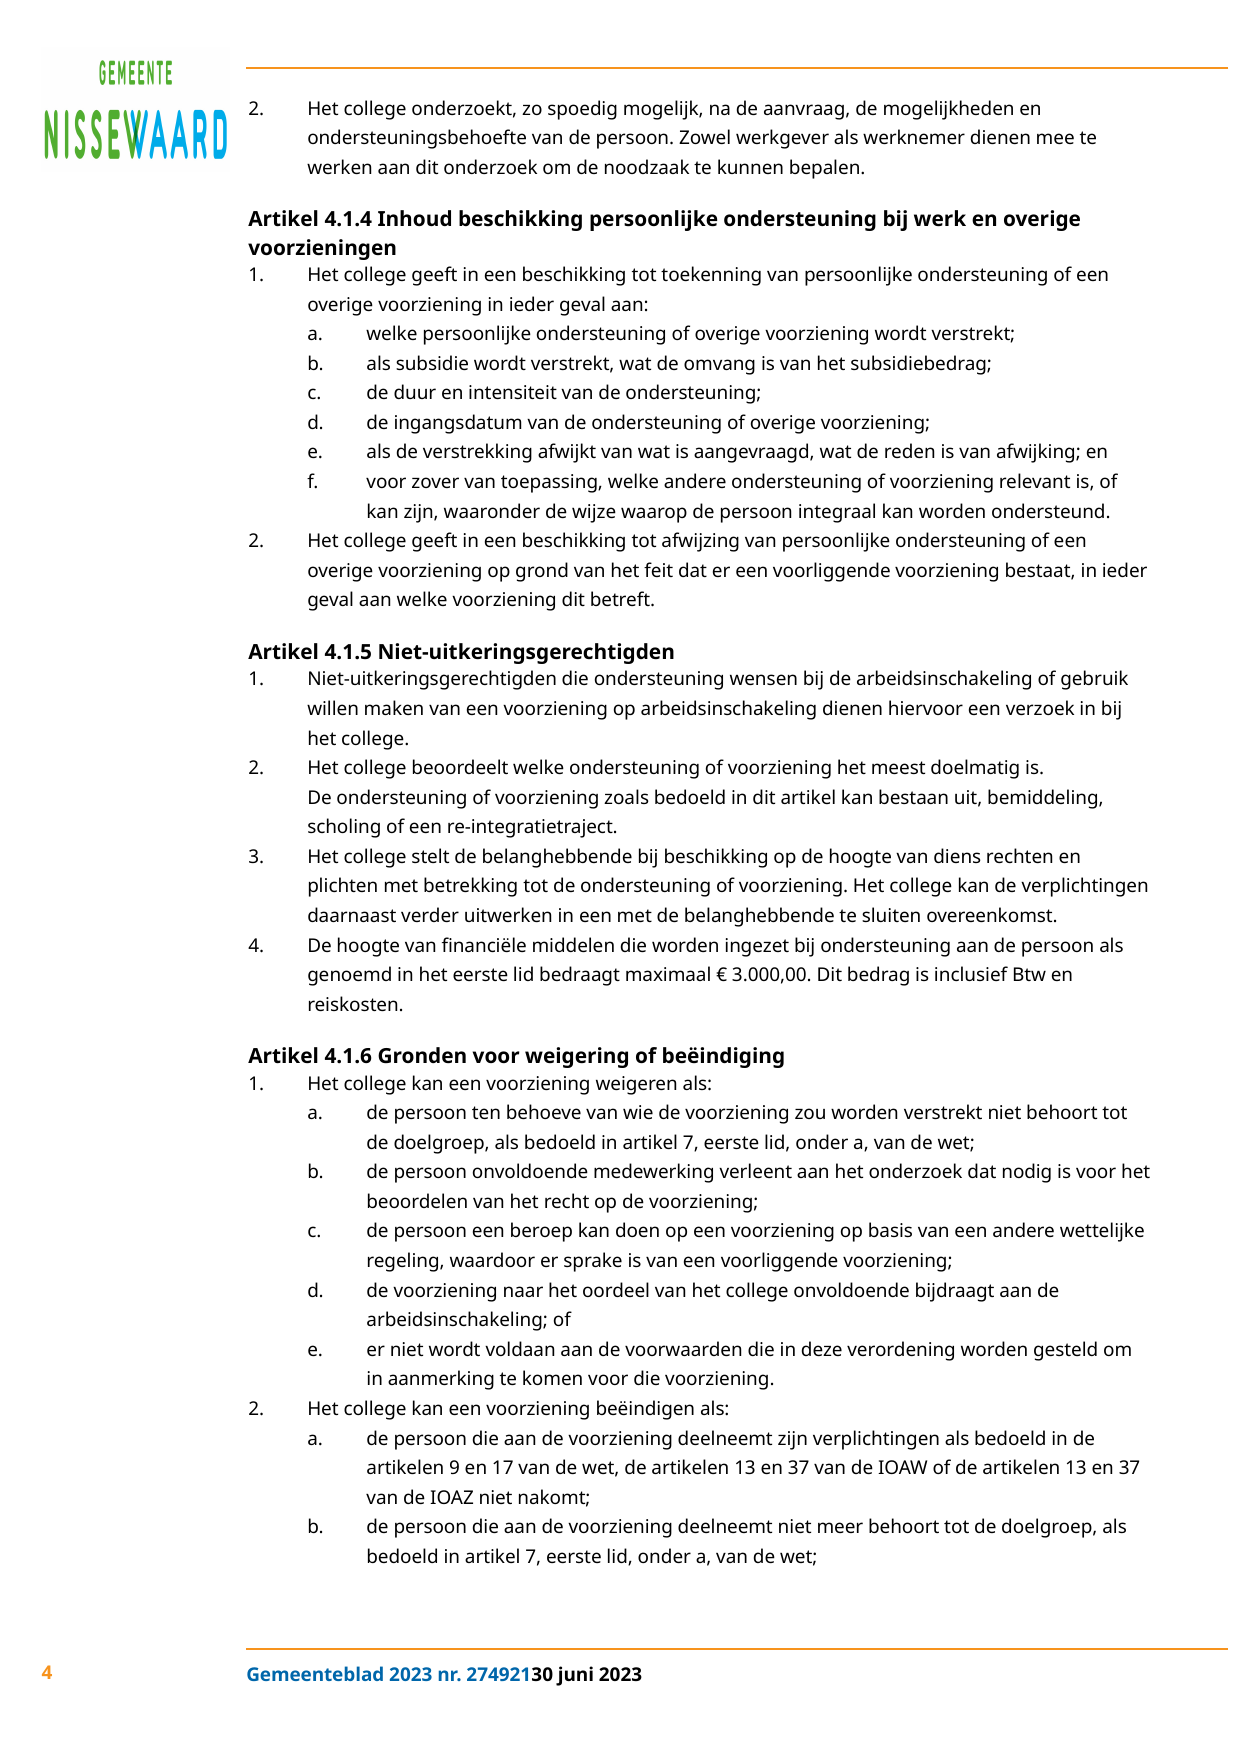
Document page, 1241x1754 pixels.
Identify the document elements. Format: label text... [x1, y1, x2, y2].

list de persoon onvoldoende medewerking verleent aan het onderzoek dat nodig is voor het beoordelen van het recht op de voorziening; [307, 1158, 1152, 1214]
list Het college kan een voorziening beëindigen als: [248, 1395, 1152, 1421]
list Niet-uitkeringsgerechtigden die ondersteuning wensen bij de arbeidsinschakeling of gebruik willen maken van een voorziening op arbeidsinschakeling dienen hiervoor een verzoek in bij het college. [248, 666, 1152, 750]
list de voorziening naar het oordeel van het college onvoldoende bijdraagt aan de arbeidsinschakeling; of [307, 1277, 1152, 1332]
list voor zover van toepassing, welke andere ondersteuning of voorziening relevant is, of kan zijn, waaronder de wijze waarop de persoon integraal kan worden ondersteund. [307, 468, 1152, 524]
list er niet wordt voldaan aan de voorwaarden die in deze verordening worden gesteld om in aanmerking te komen voor die voorziening. [307, 1336, 1152, 1391]
list welke persoonlijke ondersteuning of overige voorziening wordt verstrekt; [307, 320, 1152, 346]
list Het college stelt de belanghebbende bij beschikking op de hoogte van diens rechten en plichten met betrekking tot de ondersteuning of voorziening. Het college kan de verplichtingen daarnaast verder uitwerken in een met de belanghebbende te sluiten overeenkomst. [248, 843, 1152, 928]
list Het college onderzoekt, zo spoedig mogelijk, na de aanvraag, de mogelijkheden en ondersteuningsbehoefte van de persoon. Zowel werkgever als werknemer dienen mee te werken aan dit onderzoek om de noodzaak te kunnen bepalen. [248, 95, 1152, 180]
list de ingangsdatum van de ondersteuning of overige voorziening; [307, 409, 1152, 435]
list de persoon een beroep kan doen op een voorziening op basis van een andere wettelijke regeling, waardoor er sprake is van een voorliggende voorziening; [307, 1218, 1152, 1273]
text Artikel 4.1.5 Niet-uitkeringsgerechtigden [248, 637, 1152, 666]
text Artikel 4.1.6 Gronden voor weigering of beëindiging [248, 1041, 1152, 1070]
list de duur en intensiteit van de ondersteuning; [307, 379, 1152, 405]
list Het college geeft in een beschikking tot afwijzing van persoonlijke ondersteuning of een overige voorziening op grond van het feit dat er een voorliggende voorziening bestaat, in ieder geval aan welke voorziening dit betreft. [248, 527, 1152, 612]
list Het college geeft in een beschikking tot toekenning van persoonlijke ondersteuning of een overige voorziening in ieder geval aan: [248, 261, 1152, 317]
list de persoon die aan de voorziening deelneemt zijn verplichtingen als bedoeld in de artikelen 9 en 17 van de wet, de artikelen 13 en 37 van de IOAW of de artikelen 13 en 37 van de IOAZ niet nakomt; [307, 1425, 1152, 1510]
list als de verstrekking afwijkt van wat is aangevraagd, wat de reden is van afwijking; en [307, 439, 1152, 464]
list de persoon ten behoeve van wie de voorziening zou worden verstrekt niet behoort tot de doelgroep, als bedoeld in artikel 7, eerste lid, onder a, van de wet; [307, 1099, 1152, 1155]
list Het college beoordeelt welke ondersteuning of voorziening het meest doelmatig is. [248, 754, 1152, 780]
list Het college kan een voorziening weigeren als: [248, 1070, 1152, 1096]
list als subsidie wordt verstrekt, wat de omvang is van het subsidiebedrag; [307, 350, 1152, 376]
list De ondersteuning of voorziening zoals bedoeld in dit artikel kan bestaan uit, bemiddeling, scholing of een re-integratietraject. [248, 784, 1152, 839]
list De hoogte van financiële middelen die worden ingezet bij ondersteuning aan de persoon als genoemd in het eerste lid bedraagt maximaal € 3.000,00. Dit bedrag is inclusief Btw en reiskosten. [248, 932, 1152, 1017]
picture [41, 47, 231, 172]
text Artikel 4.1.4 Inhoud beschikking persoonlijke ondersteuning bij werk en overige voorzieningen [248, 204, 1152, 261]
list de persoon die aan de voorziening deelneemt niet meer behoort tot de doelgroep, als bedoeld in artikel 7, eerste lid, onder a, van de wet; [307, 1513, 1152, 1569]
